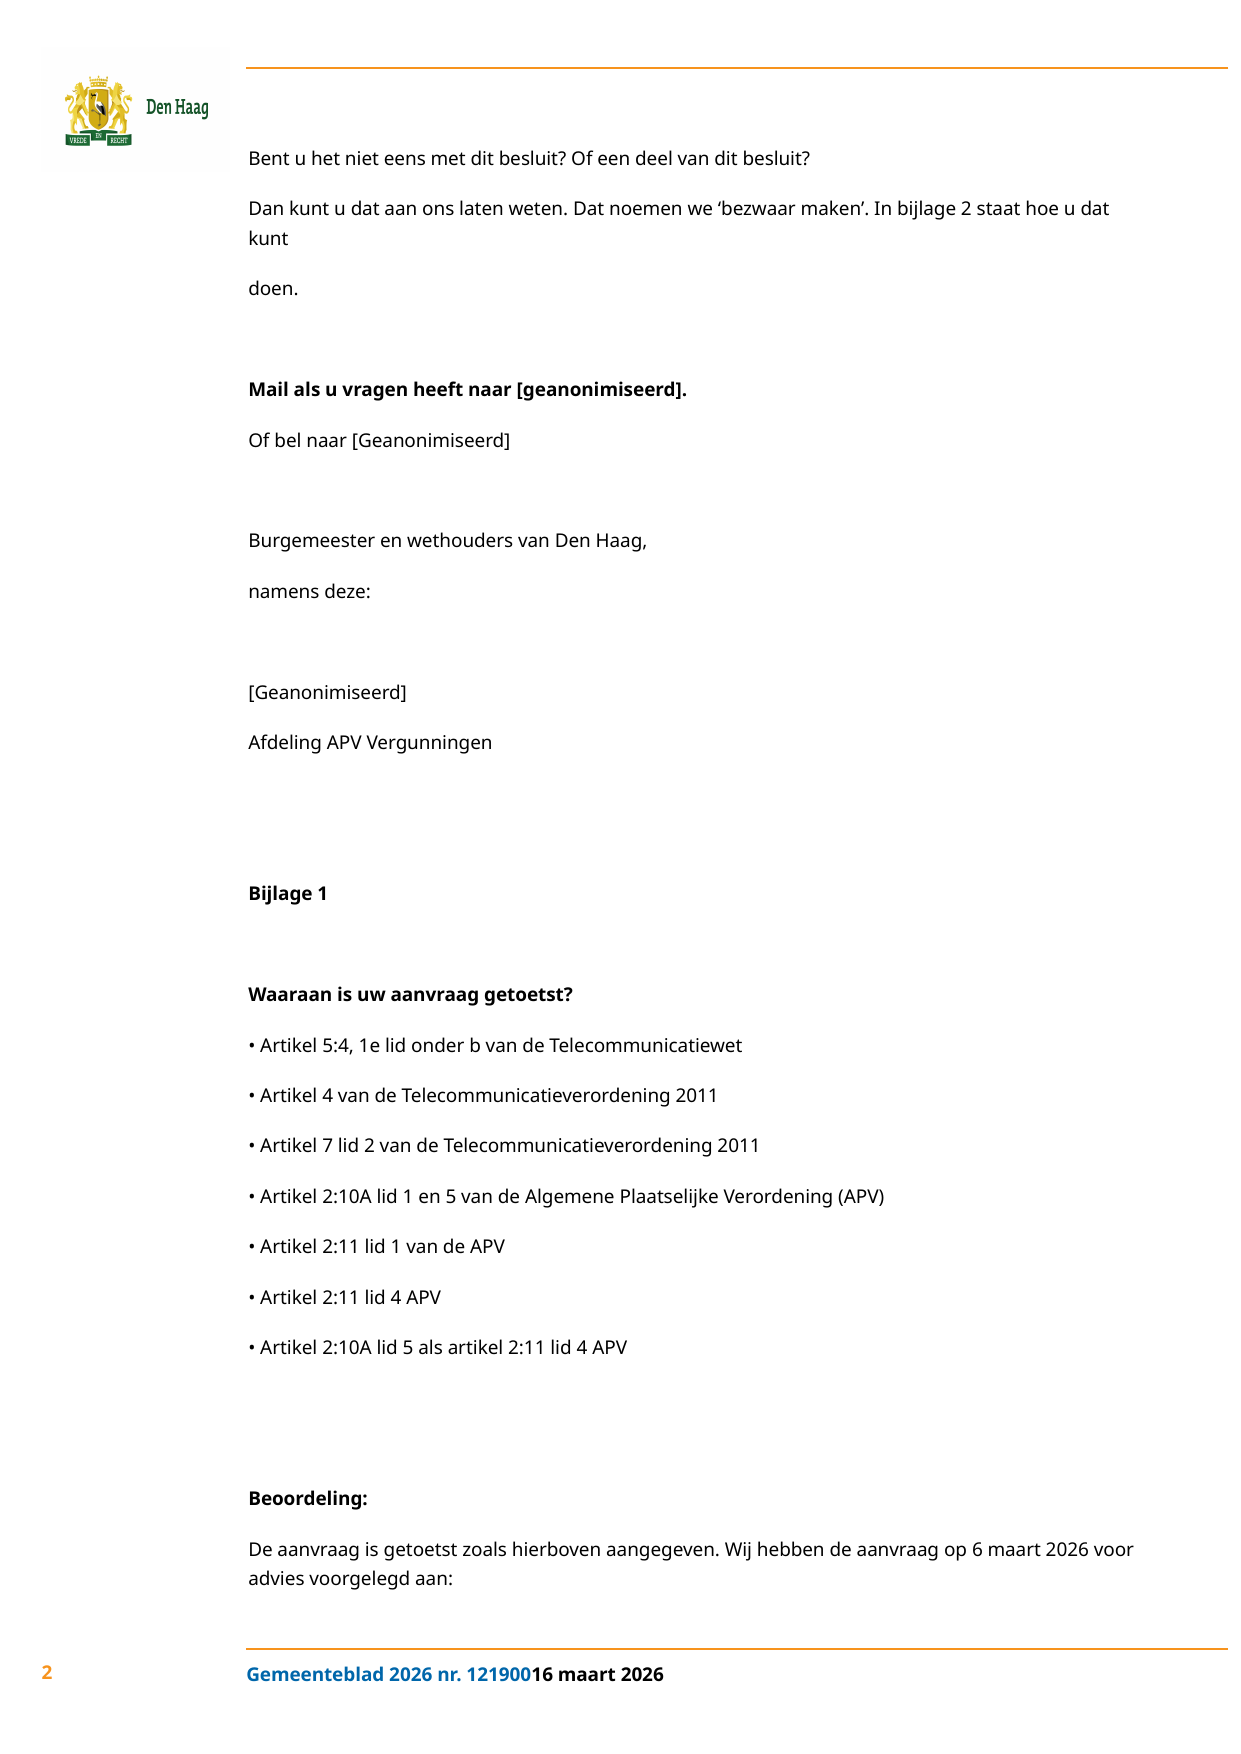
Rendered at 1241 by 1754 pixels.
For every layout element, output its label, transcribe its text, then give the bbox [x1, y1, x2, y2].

text • Artikel 4 van de Telecommunicatieverordening 2011 [248, 1082, 1152, 1108]
text • Artikel 7 lid 2 van de Telecommunicatieverordening 2011 [248, 1133, 1152, 1158]
text • Artikel 2:11 lid 4 APV [248, 1284, 1152, 1310]
text Mail als u vragen heeft naar [geanonimiseerd]. [248, 376, 1152, 402]
text • Artikel 2:10A lid 5 als artikel 2:11 lid 4 APV [248, 1334, 1152, 1360]
text Bijlage 1 [248, 881, 1152, 906]
text Dan kunt u dat aan ons laten weten. Dat noemen we ‘bezwaar maken’. In bijlage 2 staat hoe u dat kunt [248, 196, 1152, 251]
text • Artikel 5:4, 1e lid onder b van de Telecommunicatiewet [248, 1032, 1152, 1058]
text • Artikel 2:11 lid 1 van de APV [248, 1233, 1152, 1259]
text Beoordeling: [248, 1486, 1152, 1511]
text Afdeling APV Vergunningen [248, 729, 1152, 755]
text Bent u het niet eens met dit besluit? Of een deel van dit besluit? [248, 145, 1152, 171]
picture [41, 47, 231, 172]
text Burgemeester en wethouders van Den Haag, [248, 528, 1152, 553]
text doen. [248, 276, 1152, 301]
text Waaraan is uw aanvraag getoetst? [248, 981, 1152, 1007]
text namens deze: [248, 578, 1152, 604]
text • Artikel 2:10A lid 1 en 5 van de Algemene Plaatselijke Verordening (APV) [248, 1183, 1152, 1209]
text De aanvraag is getoetst zoals hierboven aangegeven. Wij hebben de aanvraag op 6 maart 2026 voor advies voorgelegd aan: [248, 1536, 1152, 1591]
text Of bel naar [Geanonimiseerd] [248, 427, 1152, 453]
text [Geanonimiseerd] [248, 679, 1152, 705]
